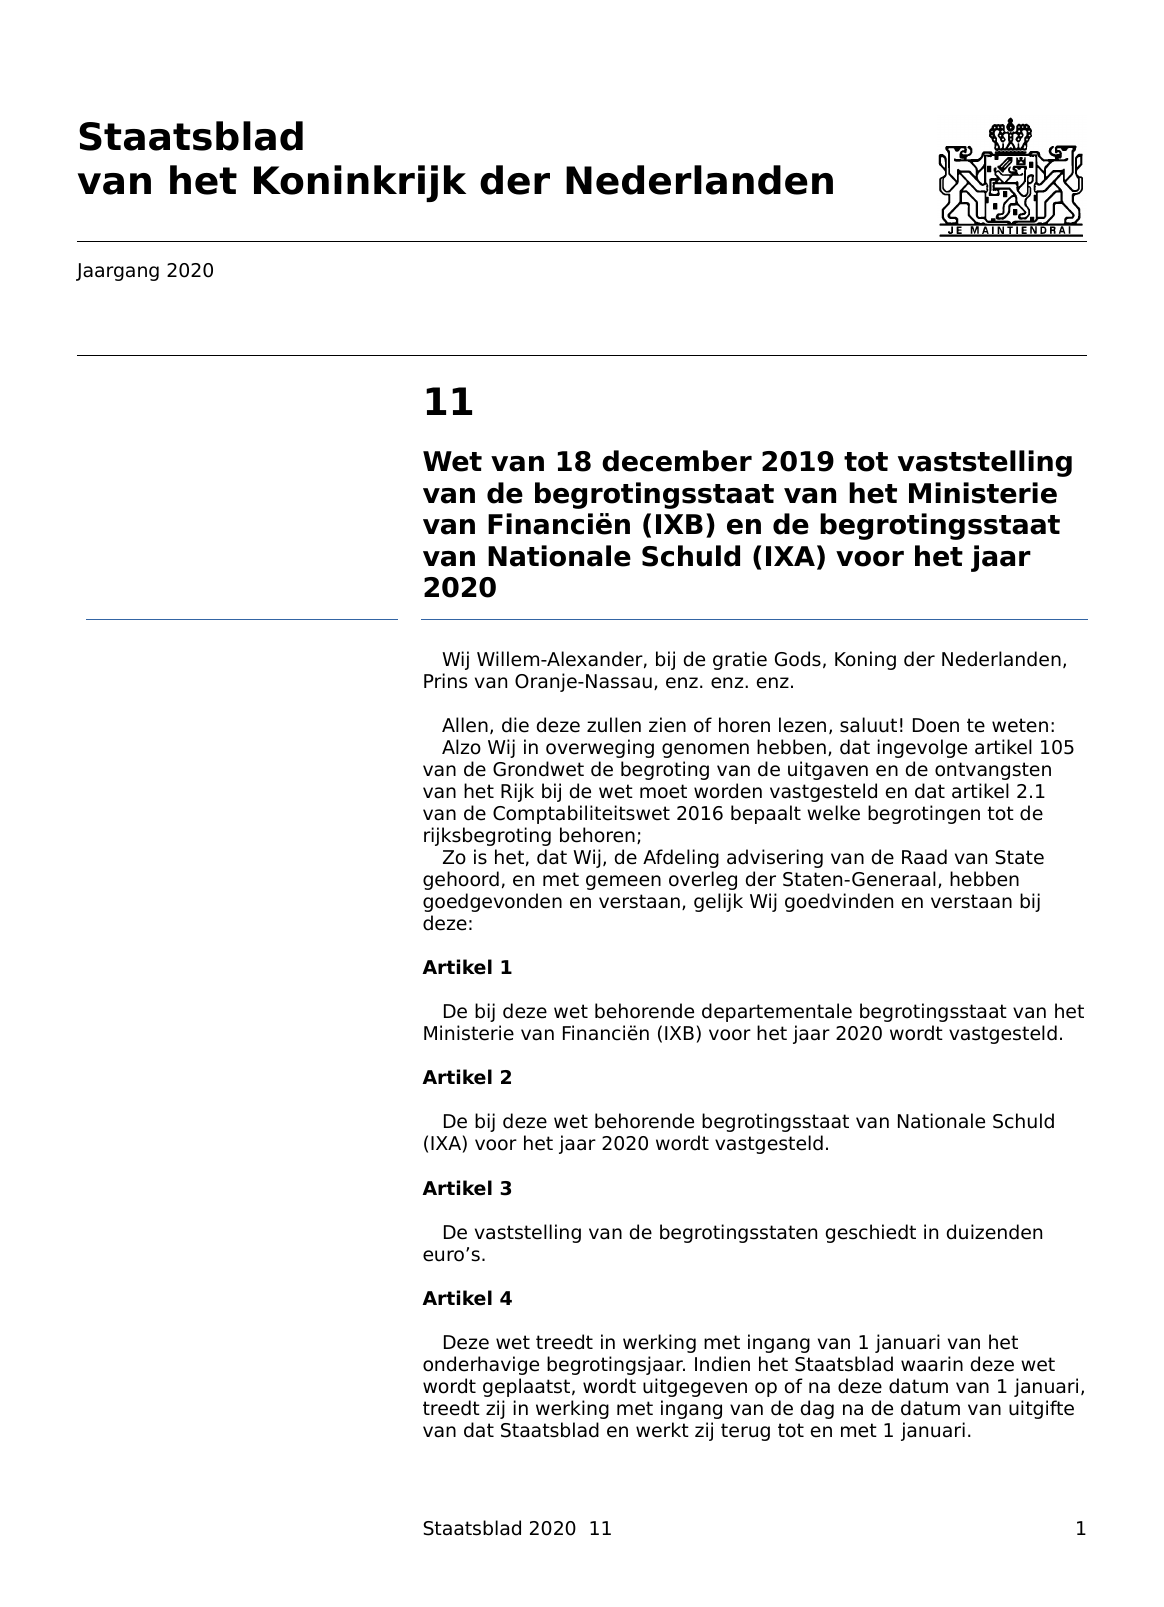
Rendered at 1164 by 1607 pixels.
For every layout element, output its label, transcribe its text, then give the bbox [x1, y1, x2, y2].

text Allen, die deze zullen zien of horen lezen, saluut! Doen te weten: [422, 715, 1087, 737]
text Alzo Wij in overweging genomen hebben, dat ingevolge artikel 105 van de Grondwet de begroting van de uitgaven en de ontvangsten van het Rijk bij de wet moet worden vastgesteld en dat artikel 2.1 van de Comptabiliteitswet 2016 bepaalt welke begrotingen tot de rijksbegroting behoren; [422, 737, 1087, 847]
picture [936, 115, 1087, 240]
text Deze wet treedt in werking met ingang van 1 januari van het onderhavige begrotingsjaar. Indien het Staatsblad waarin deze wet wordt geplaatst, wordt uitgegeven op of na deze datum van 1 januari, treedt zij in werking met ingang van de dag na de datum van uitgifte van dat Staatsblad en werkt zij terug tot en met 1 januari. [422, 1332, 1087, 1442]
table_cell Jaargang 2020 [77, 242, 1087, 355]
subtitle 11 [422, 381, 1087, 424]
text De bij deze wet behorende departementale begrotingsstaat van het Ministerie van Financiën (IXB) voor het jaar 2020 wordt vastgesteld. [422, 1001, 1087, 1045]
text Wij Willem-Alexander, bij de gratie Gods, Koning der Nederlanden, Prins van Oranje-Nassau, enz. enz. enz. [422, 649, 1087, 693]
subtitle Artikel 2 [422, 1067, 1087, 1089]
text Wet van 18 december 2019 tot vaststelling van de begrotingsstaat van het Ministerie van Financiën (IXB) en de begrotingsstaat van Nationale Schuld (IXA) voor het jaar 2020 [422, 447, 1087, 604]
text De vaststelling van de begrotingsstaten geschiedt in duizenden euro’s. [422, 1222, 1087, 1266]
subtitle Artikel 4 [422, 1288, 1087, 1310]
table_header Staatsblad van het Koninkrijk der Nederlanden [77, 100, 886, 241]
subtitle Artikel 3 [422, 1177, 1087, 1199]
subtitle Artikel 1 [422, 957, 1087, 979]
text Zo is het, dat Wij, de Afdeling advisering van de Raad van State gehoord, en met gemeen overleg der Staten-Generaal, hebben goedgevonden en verstaan, gelijk Wij goedvinden en verstaan bij deze: [422, 847, 1087, 935]
text De bij deze wet behorende begrotingsstaat van Nationale Schuld (IXA) voor het jaar 2020 wordt vastgesteld. [422, 1111, 1087, 1155]
table_header [886, 100, 1087, 241]
